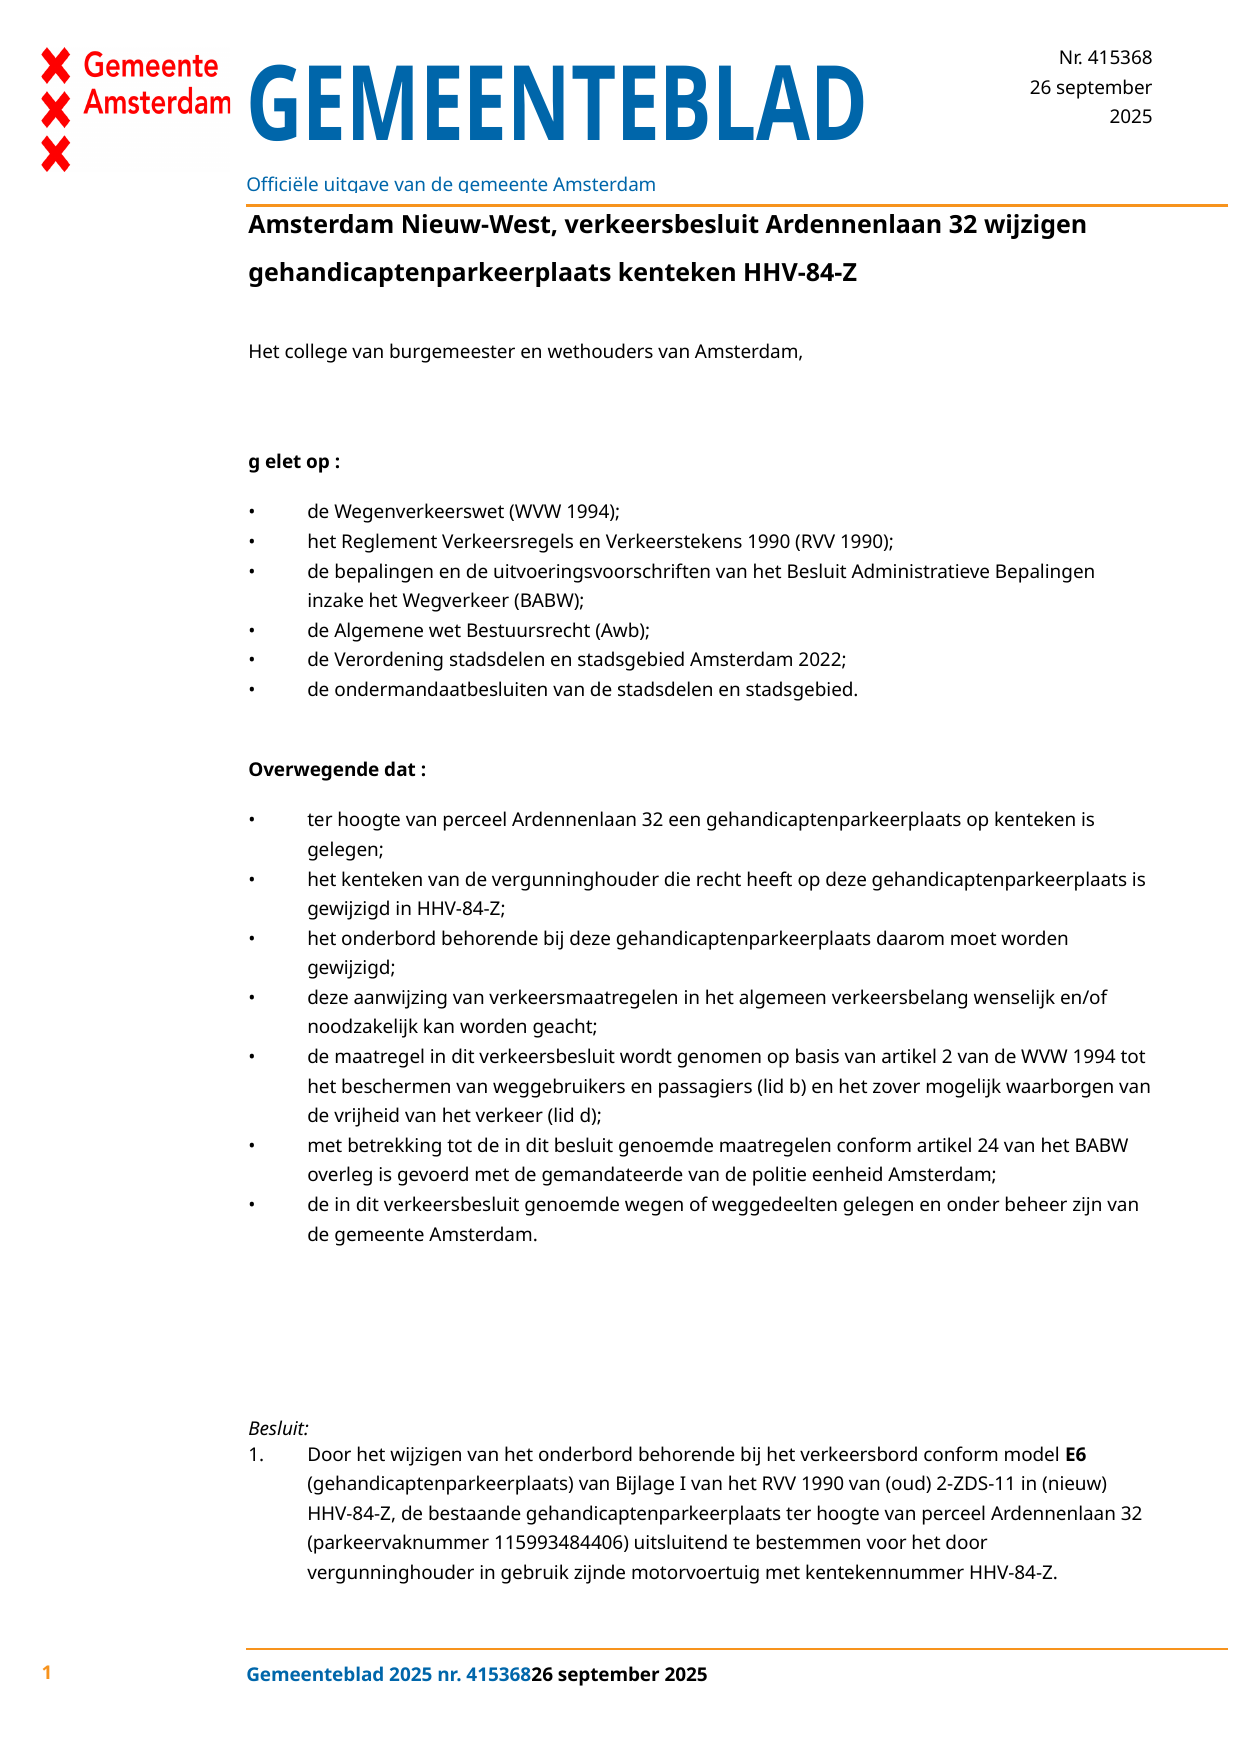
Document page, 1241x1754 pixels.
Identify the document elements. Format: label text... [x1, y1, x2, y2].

list de maatregel in dit verkeersbesluit wordt genomen op basis van artikel 2 van de WVW 1994 tot het beschermen van weggebruikers en passagiers (lid b) en het zover mogelijk waarborgen van de vrijheid van het verkeer (lid d); [248, 1043, 1152, 1128]
list de in dit verkeersbesluit genoemde wegen of weggedeelten gelegen en onder beheer zijn van de gemeente Amsterdam. [248, 1191, 1152, 1246]
picture [41, 47, 231, 172]
text Overwegende dat : [248, 756, 1152, 782]
list het kenteken van de vergunninghouder die recht heeft op deze gehandicaptenparkeerplaats is gewijzigd in HHV-84-Z; [248, 866, 1152, 921]
list het Reglement Verkeersregels en Verkeerstekens 1990 (RVV 1990); [248, 528, 1152, 554]
list Door het wijzigen van het onderbord behorende bij het verkeersbord conform model E6 (gehandicaptenparkeerplaats) van Bijlage I van het RVV 1990 van (oud) 2-ZDS-11 in (nieuw) HHV-84-Z, de bestaande gehandicaptenparkeerplaats ter hoogte van perceel Ardennenlaan 32 (parkeervaknummer 115993484406) uitsluitend te bestemmen voor het door vergunninghouder in gebruik zijnde motorvoertuig met kentekennummer HHV-84-Z. [248, 1441, 1152, 1585]
text Het college van burgemeester en wethouders van Amsterdam, [248, 339, 1152, 364]
list de ondermandaatbesluiten van de stadsdelen en stadsgebied. [248, 676, 1152, 702]
text Amsterdam Nieuw-West, verkeersbesluit Ardennenlaan 32 wijzigen gehandicaptenparkeerplaats kenteken HHV-84-Z [248, 207, 1152, 288]
list het onderbord behorende bij deze gehandicaptenparkeerplaats daarom moet worden gewijzigd; [248, 925, 1152, 980]
list de bepalingen en de uitvoeringsvoorschriften van het Besluit Administratieve Bepalingen inzake het Wegverkeer (BABW); [248, 558, 1152, 613]
list ter hoogte van perceel Ardennenlaan 32 een gehandicaptenparkeerplaats op kenteken is gelegen; [248, 807, 1152, 862]
text g elet op : [248, 448, 1152, 474]
list de Verordening stadsdelen en stadsgebied Amsterdam 2022; [248, 647, 1152, 672]
list de Algemene wet Bestuursrecht (Awb); [248, 617, 1152, 643]
list met betrekking tot de in dit besluit genoemde maatregelen conform artikel 24 van het BABW overleg is gevoerd met de gemandateerde van de politie eenheid Amsterdam; [248, 1132, 1152, 1187]
list deze aanwijzing van verkeersmaatregelen in het algemeen verkeersbelang wenselijk en/of noodzakelijk kan worden geacht; [248, 984, 1152, 1039]
text Besluit: [248, 1415, 1152, 1441]
list de Wegenverkeerswet (WVW 1994); [248, 499, 1152, 524]
